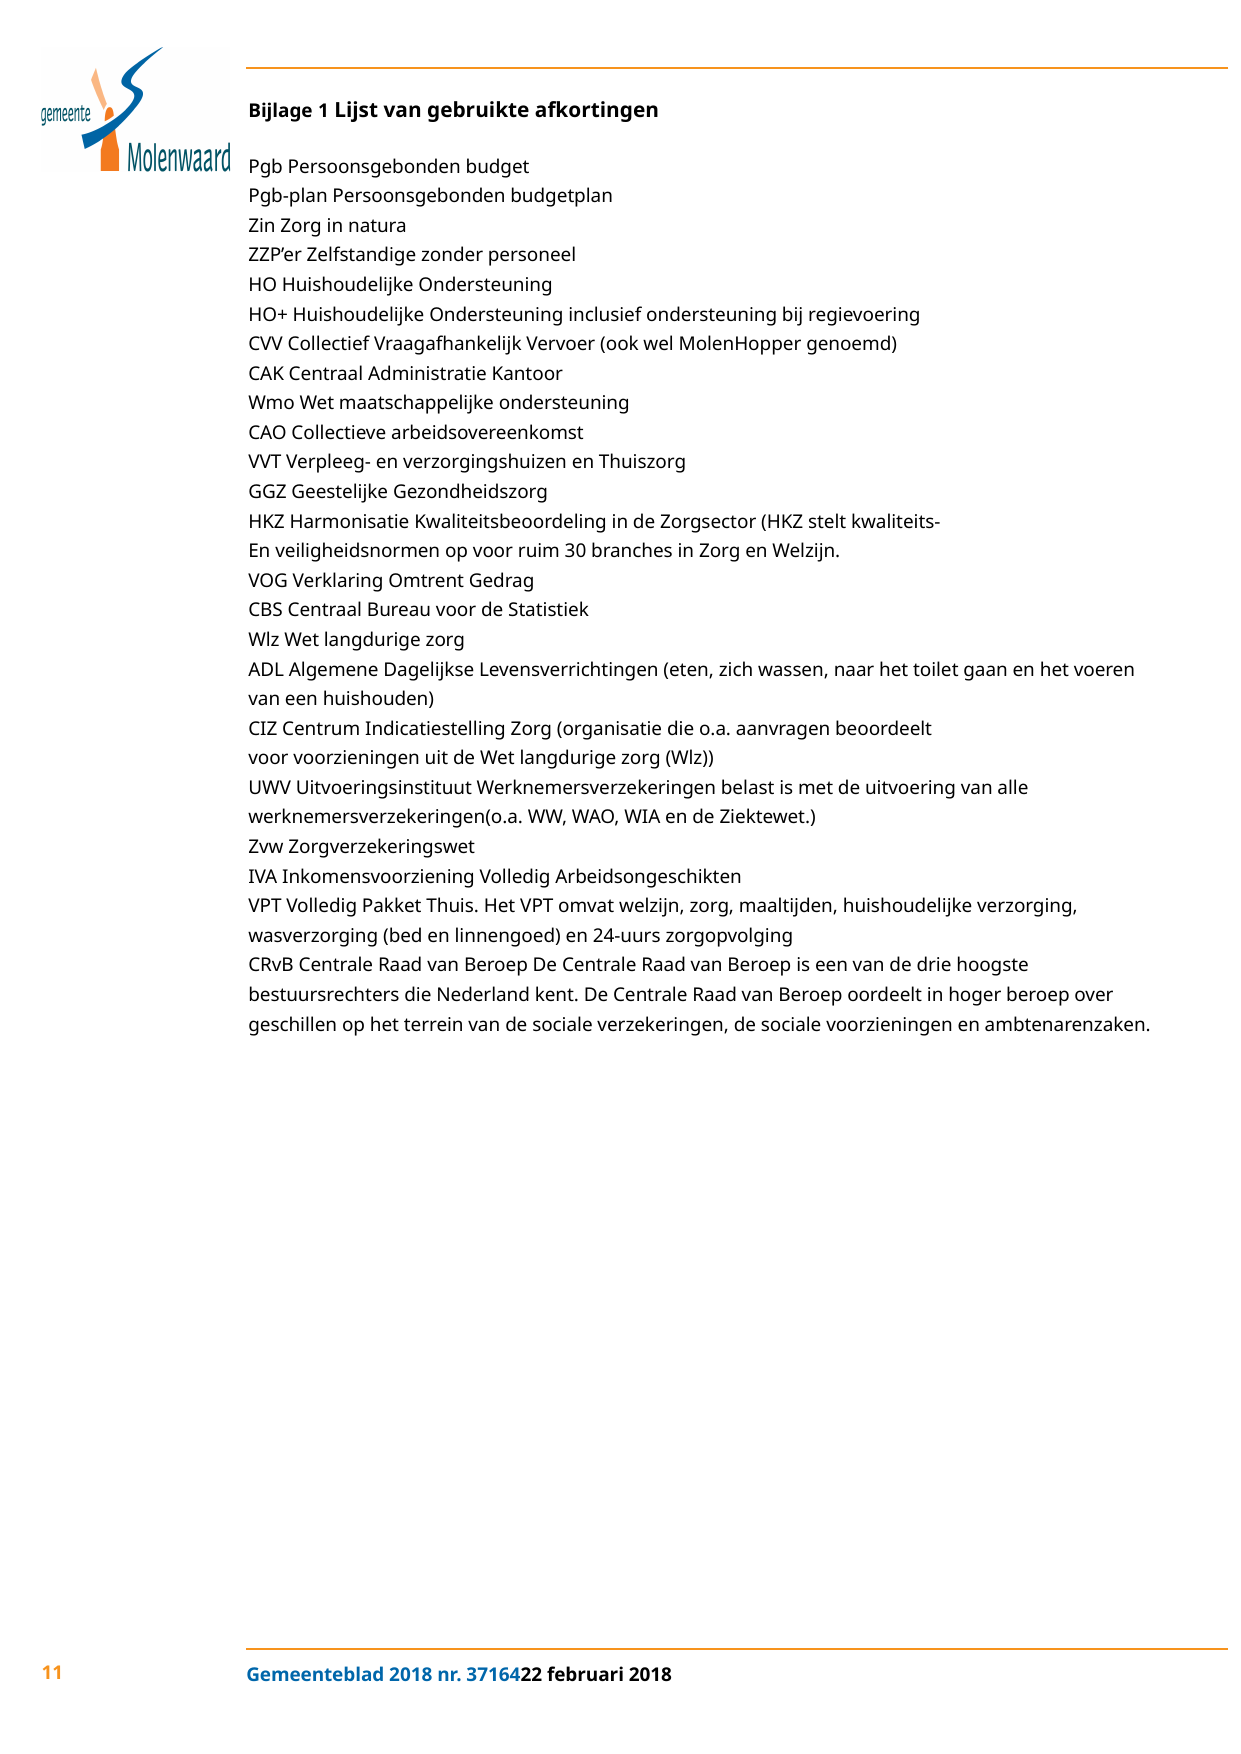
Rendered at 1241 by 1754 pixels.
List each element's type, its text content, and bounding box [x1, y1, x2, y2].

text HO Huishoudelijke Ondersteuning [248, 271, 1152, 297]
text CAO Collectieve arbeidsovereenkomst [248, 419, 1152, 445]
text voor voorzieningen uit de Wet langdurige zorg (Wlz)) [248, 744, 1152, 770]
text UWV Uitvoeringsinstituut Werknemersverzekeringen belast is met de uitvoering van alle werknemersverzekeringen(o.a. WW, WAO, WIA en de Ziektewet.) [248, 774, 1152, 829]
text Pgb-plan Persoonsgebonden budgetplan [248, 182, 1152, 208]
text Wlz Wet langdurige zorg [248, 626, 1152, 652]
text ADL Algemene Dagelijkse Levensverrichtingen (eten, zich wassen, naar het toilet gaan en het voeren van een huishouden) [248, 656, 1152, 711]
text VOG Verklaring Omtrent Gedrag [248, 567, 1152, 593]
text CVV Collectief Vraagafhankelijk Vervoer (ook wel MolenHopper genoemd) [248, 330, 1152, 356]
text Zin Zorg in natura [248, 212, 1152, 238]
text VVT Verpleeg- en verzorgingshuizen en Thuiszorg [248, 449, 1152, 474]
text CBS Centraal Bureau voor de Statistiek [248, 597, 1152, 622]
text Zvw Zorgverzekeringswet [248, 833, 1152, 859]
text En veiligheidsnormen op voor ruim 30 branches in Zorg en Welzijn. [248, 537, 1152, 563]
text Wmo Wet maatschappelijke ondersteuning [248, 389, 1152, 415]
text HKZ Harmonisatie Kwaliteitsbeoordeling in de Zorgsector (HKZ stelt kwaliteits- [248, 508, 1152, 534]
text ZZP’er Zelfstandige zonder personeel [248, 242, 1152, 267]
text IVA Inkomensvoorziening Volledig Arbeidsongeschikten [248, 863, 1152, 889]
text CRvB Centrale Raad van Beroep De Centrale Raad van Beroep is een van de drie hoogste bestuursrechters die Nederland kent. De Centrale Raad van Beroep oordeelt in hoger beroep over geschillen op het terrein van de sociale verzekeringen, de sociale voorzieningen en ambtenarenzaken. [248, 952, 1152, 1037]
text HO+ Huishoudelijke Ondersteuning inclusief ondersteuning bij regievoering [248, 301, 1152, 327]
text CAK Centraal Administratie Kantoor [248, 360, 1152, 386]
text Bijlage 1 Lijst van gebruikte afkortingen [248, 95, 1152, 123]
text Pgb Persoonsgebonden budget [248, 153, 1152, 179]
text CIZ Centrum Indicatiestelling Zorg (organisatie die o.a. aanvragen beoordeelt [248, 715, 1152, 741]
picture [41, 47, 231, 172]
text VPT Volledig Pakket Thuis. Het VPT omvat welzijn, zorg, maaltijden, huishoudelijke verzorging, wasverzorging (bed en linnengoed) en 24-uurs zorgopvolging [248, 892, 1152, 948]
text GGZ Geestelijke Gezondheidszorg [248, 478, 1152, 504]
